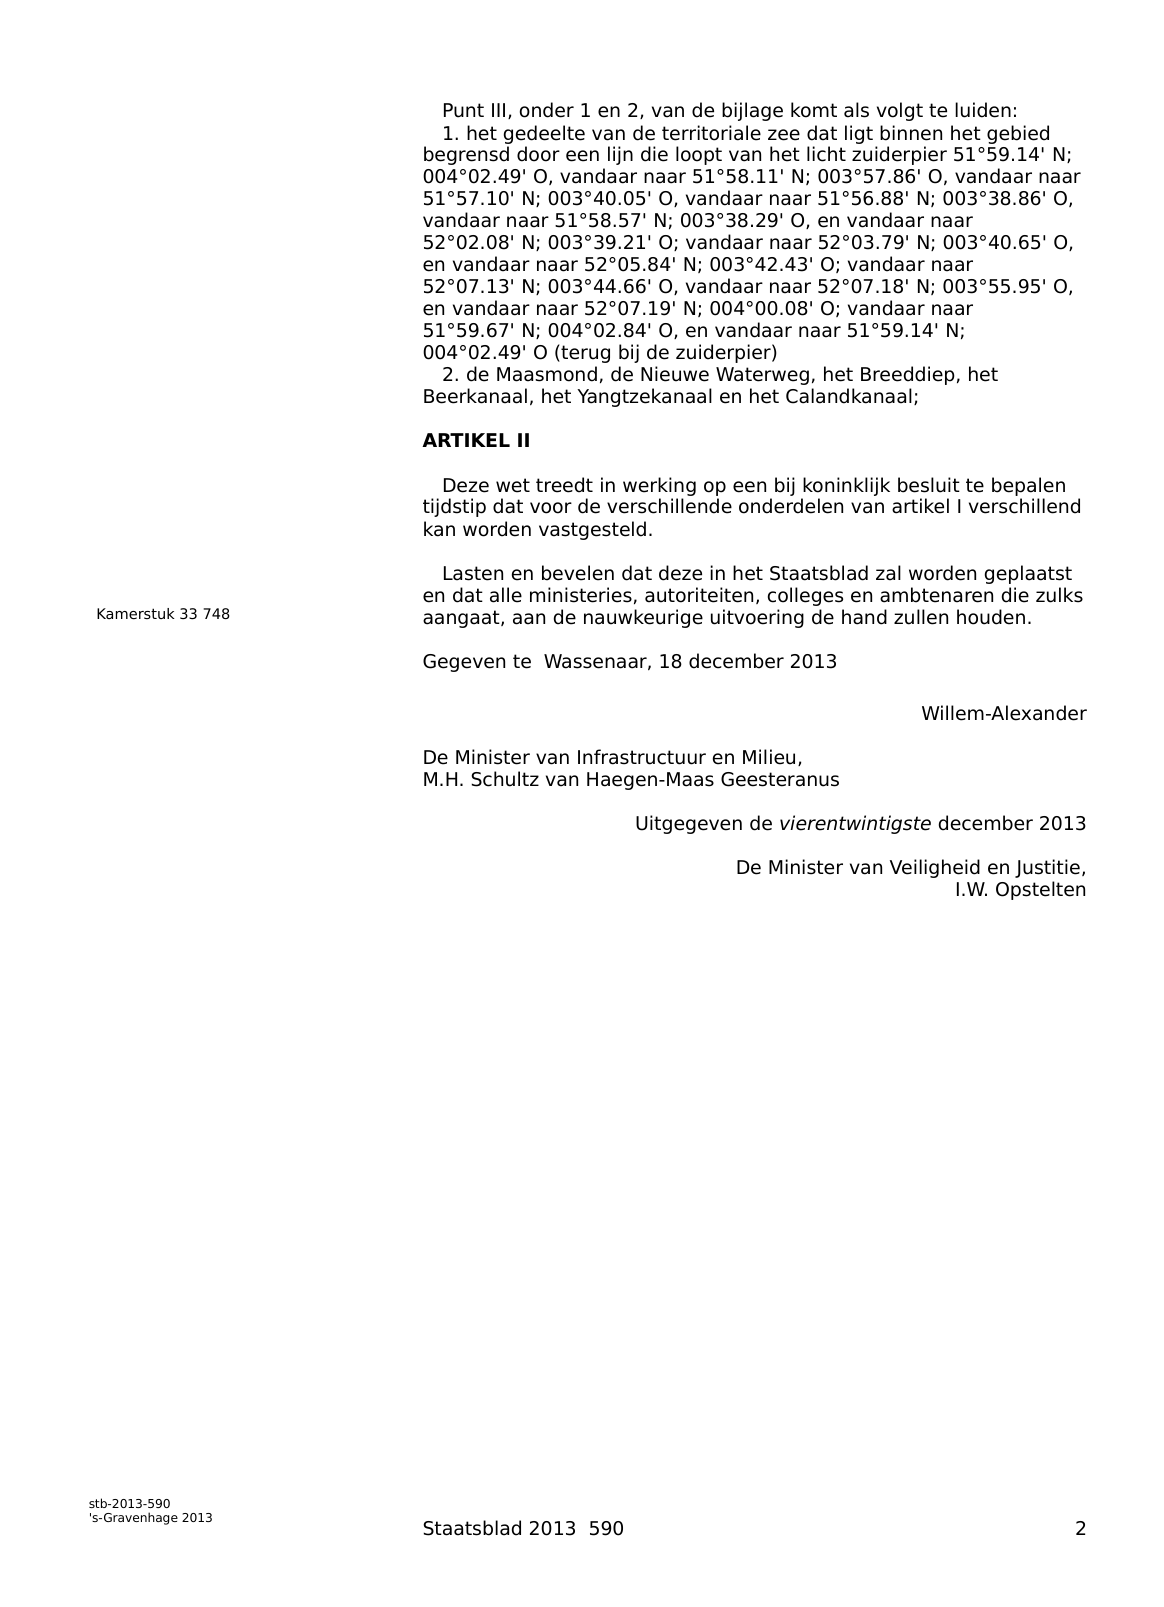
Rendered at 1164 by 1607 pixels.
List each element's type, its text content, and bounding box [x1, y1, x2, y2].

text 's-Gravenhage 2013 [88, 1511, 323, 1525]
subtitle ARTIKEL II [422, 430, 1087, 452]
text 1. het gedeelte van de territoriale zee dat ligt binnen het gebied begrensd door een lijn die loopt van het licht zuiderpier 51°59.14' N; 004°02.49' O, vandaar naar 51°58.11' N; 003°57.86' O, vandaar naar 51°57.10' N; 003°40.05' O, vandaar naar 51°56.88' N; 003°38.86' O, vandaar naar 51°58.57' N; 003°38.29' O, en vandaar naar 52°02.08' N; 003°39.21' O; vandaar naar 52°03.79' N; 003°40.65' O, en vandaar naar 52°05.84' N; 003°42.43' O; vandaar naar 52°07.13' N; 003°44.66' O, vandaar naar 52°07.18' N; 003°55.95' O, en vandaar naar 52°07.19' N; 004°00.08' O; vandaar naar 51°59.67' N; 004°02.84' O, en vandaar naar 51°59.14' N; 004°02.49' O (terug bij de zuiderpier) [422, 122, 1087, 364]
text De Minister van Veiligheid en Justitie, I.W. Opstelten [422, 857, 1087, 901]
text 2. de Maasmond, de Nieuwe Waterweg, het Breeddiep, het Beerkanaal, het Yangtzekanaal en het Calandkanaal; [422, 364, 1087, 408]
text Uitgegeven de vierentwintigste december 2013 [422, 813, 1087, 835]
text Kamerstuk 33 748 [77, 606, 396, 622]
text Willem-Alexander [422, 703, 1087, 725]
text Lasten en bevelen dat deze in het Staatsblad zal worden geplaatst en dat alle ministeries, autoriteiten, colleges en ambtenaren die zulks aangaat, aan de nauwkeurige uitvoering de hand zullen houden. [422, 563, 1087, 628]
text Deze wet treedt in werking op een bij koninklijk besluit te bepalen tijdstip dat voor de verschillende onderdelen van artikel I verschillend kan worden vastgesteld. [422, 474, 1087, 540]
text Punt III, onder 1 en 2, van de bijlage komt als volgt te luiden: [422, 100, 1087, 122]
text Gegeven te Wassenaar, 18 december 2013 [422, 651, 1087, 673]
text stb-2013-590 [88, 1497, 323, 1511]
text De Minister van Infrastructuur en Milieu, M.H. Schultz van Haegen-Maas Geesteranus [422, 747, 1087, 791]
